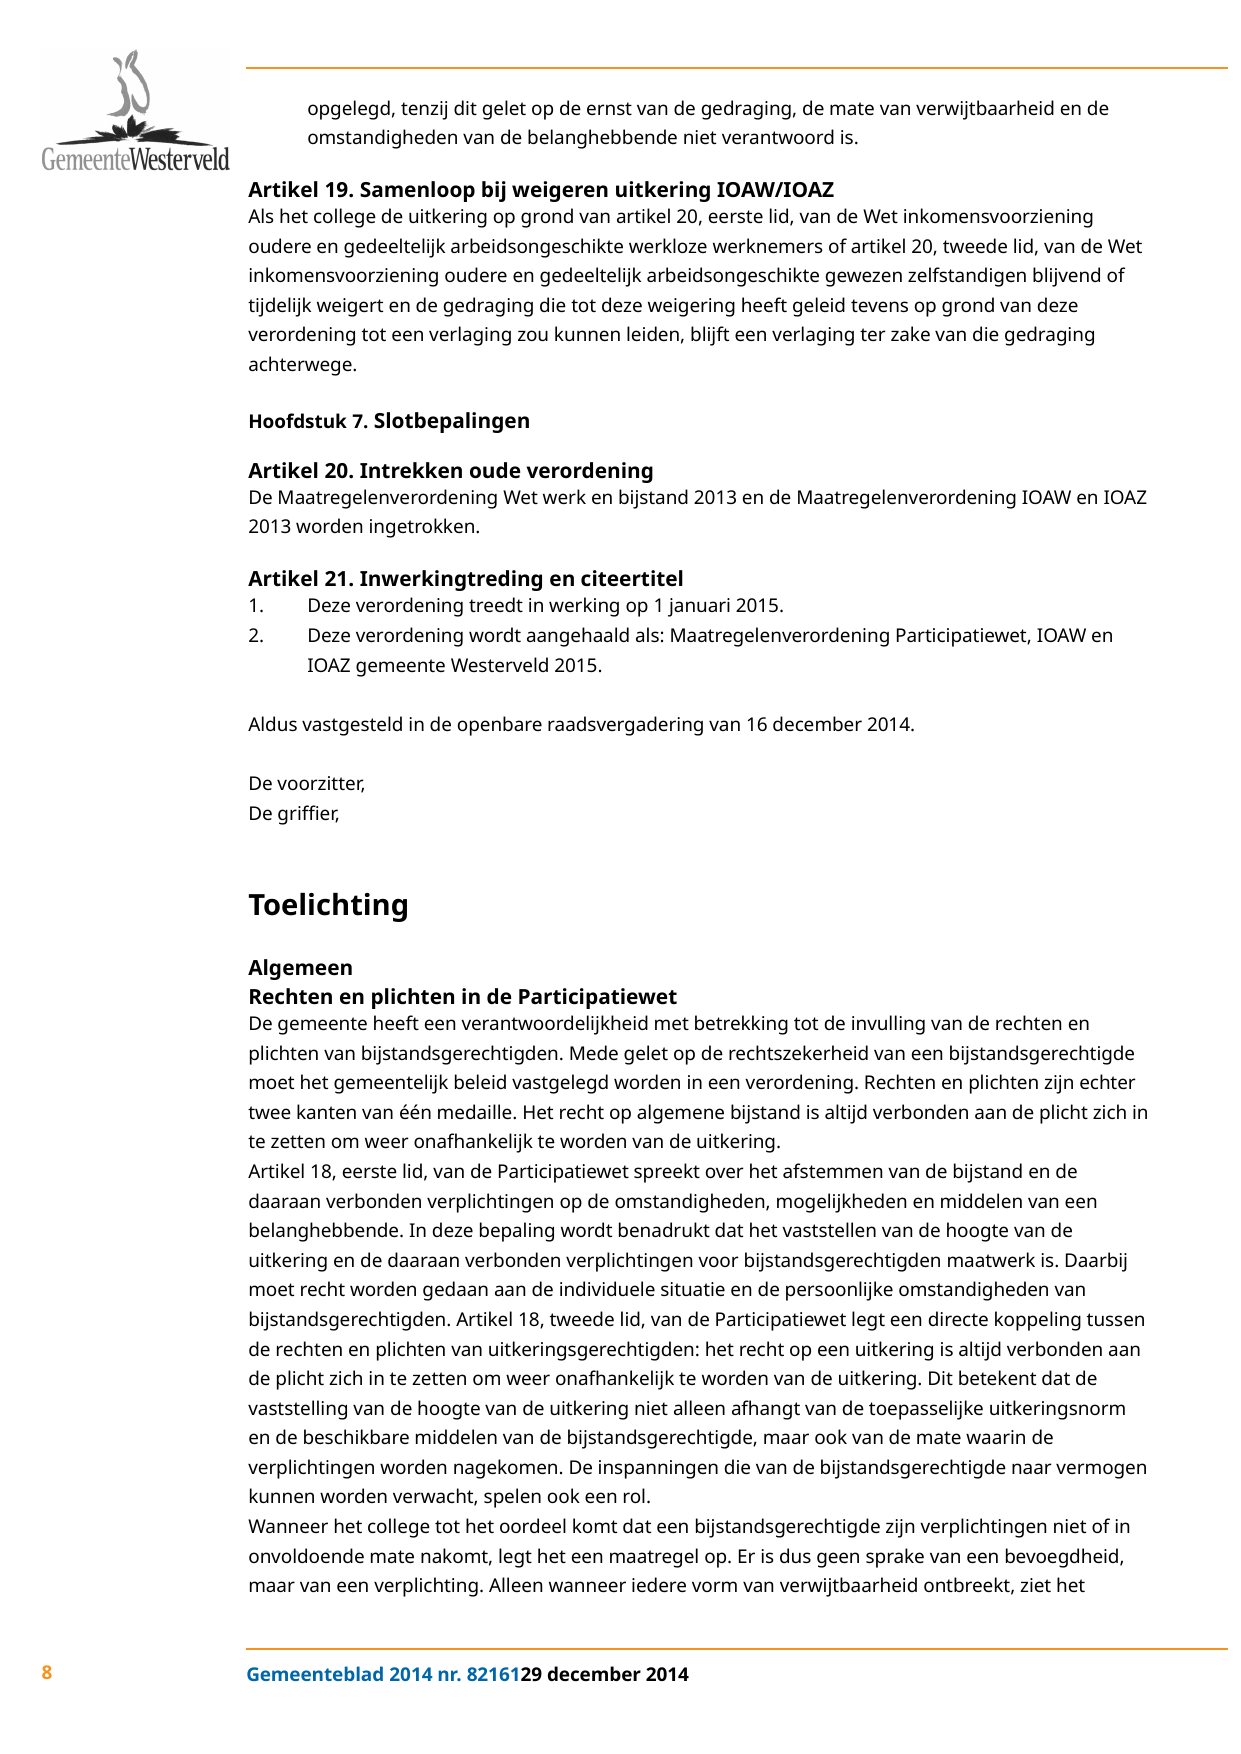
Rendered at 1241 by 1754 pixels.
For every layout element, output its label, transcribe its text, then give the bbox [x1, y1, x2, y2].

list Deze verordening wordt aangehaald als: Maatregelenverordening Participatiewet, IOAW en IOAZ gemeente Westerveld 2015. [248, 622, 1152, 677]
list opgelegd, tenzij dit gelet op de ernst van de gedraging, de mate van verwijtbaarheid en de omstandigheden van de belanghebbende niet verantwoord is. [248, 95, 1152, 150]
text Hoofdstuk 7. Slotbepalingen [248, 406, 1152, 435]
text Artikel 21. Inwerkingtreding en citeertitel [248, 564, 1152, 593]
text Rechten en plichten in de Participatiewet [248, 982, 1152, 1010]
text Als het college de uitkering op grond van artikel 20, eerste lid, van de Wet inkomensvoorziening oudere en gedeeltelijk arbeidsongeschikte werkloze werknemers of artikel 20, tweede lid, van de Wet inkomensvoorziening oudere en gedeeltelijk arbeidsongeschikte gewezen zelfstandigen blijvend of tijdelijk weigert en de gedraging die tot deze weigering heeft geleid tevens op grond van deze verordening tot een verlaging zou kunnen leiden, blijft een verlaging ter zake van die gedraging achterwege. [248, 203, 1152, 377]
text Artikel 18, eerste lid, van de Participatiewet spreekt over het afstemmen van de bijstand en de daaraan verbonden verplichtingen op de omstandigheden, mogelijkheden en middelen van een belanghebbende. In deze bepaling wordt benadrukt dat het vaststellen van de hoogte van de uitkering en de daaraan verbonden verplichtingen voor bijstandsgerechtigden maatwerk is. Daarbij moet recht worden gedaan aan de individuele situatie en de persoonlijke omstandigheden van bijstandsgerechtigden. Artikel 18, tweede lid, van de Participatiewet legt een directe koppeling tussen de rechten en plichten van uitkeringsgerechtigden: het recht op een uitkering is altijd verbonden aan de plicht zich in te zetten om weer onafhankelijk te worden van de uitkering. Dit betekent dat de vaststelling van de hoogte van de uitkering niet alleen afhangt van de toepasselijke uitkeringsnorm en de beschikbare middelen van de bijstandsgerechtigde, maar ook van de mate waarin de verplichtingen worden nagekomen. De inspanningen die van de bijstandsgerechtigde naar vermogen kunnen worden verwacht, spelen ook een rol. [248, 1158, 1152, 1509]
text Artikel 20. Intrekken oude verordening [248, 456, 1152, 484]
text De voorzitter, [248, 770, 1152, 796]
text Toelichting [248, 884, 1152, 924]
text De griffier, [248, 800, 1152, 825]
picture [41, 47, 231, 172]
text Artikel 19. Samenloop bij weigeren uitkering IOAW/IOAZ [248, 175, 1152, 203]
text De gemeente heeft een verantwoordelijkheid met betrekking tot de invulling van de rechten en plichten van bijstandsgerechtigden. Mede gelet op de rechtszekerheid van een bijstandsgerechtigde moet het gemeentelijk beleid vastgelegd worden in een verordening. Rechten en plichten zijn echter twee kanten van één medaille. Het recht op algemene bijstand is altijd verbonden aan de plicht zich in te zetten om weer onafhankelijk te worden van de uitkering. [248, 1010, 1152, 1154]
list Deze verordening treedt in werking op 1 januari 2015. [248, 593, 1152, 618]
text Algemeen [248, 953, 1152, 982]
text Aldus vastgesteld in de openbare raadsvergadering van 16 december 2014. [248, 711, 1152, 737]
text De Maatregelenverordening Wet werk en bijstand 2013 en de Maatregelenverordening IOAW en IOAZ 2013 worden ingetrokken. [248, 484, 1152, 539]
text Wanneer het college tot het oordeel komt dat een bijstandsgerechtigde zijn verplichtingen niet of in onvoldoende mate nakomt, legt het een maatregel op. Er is dus geen sprake van een bevoegdheid, maar van een verplichting. Alleen wanneer iedere vorm van verwijtbaarheid ontbreekt, ziet het [248, 1513, 1152, 1598]
